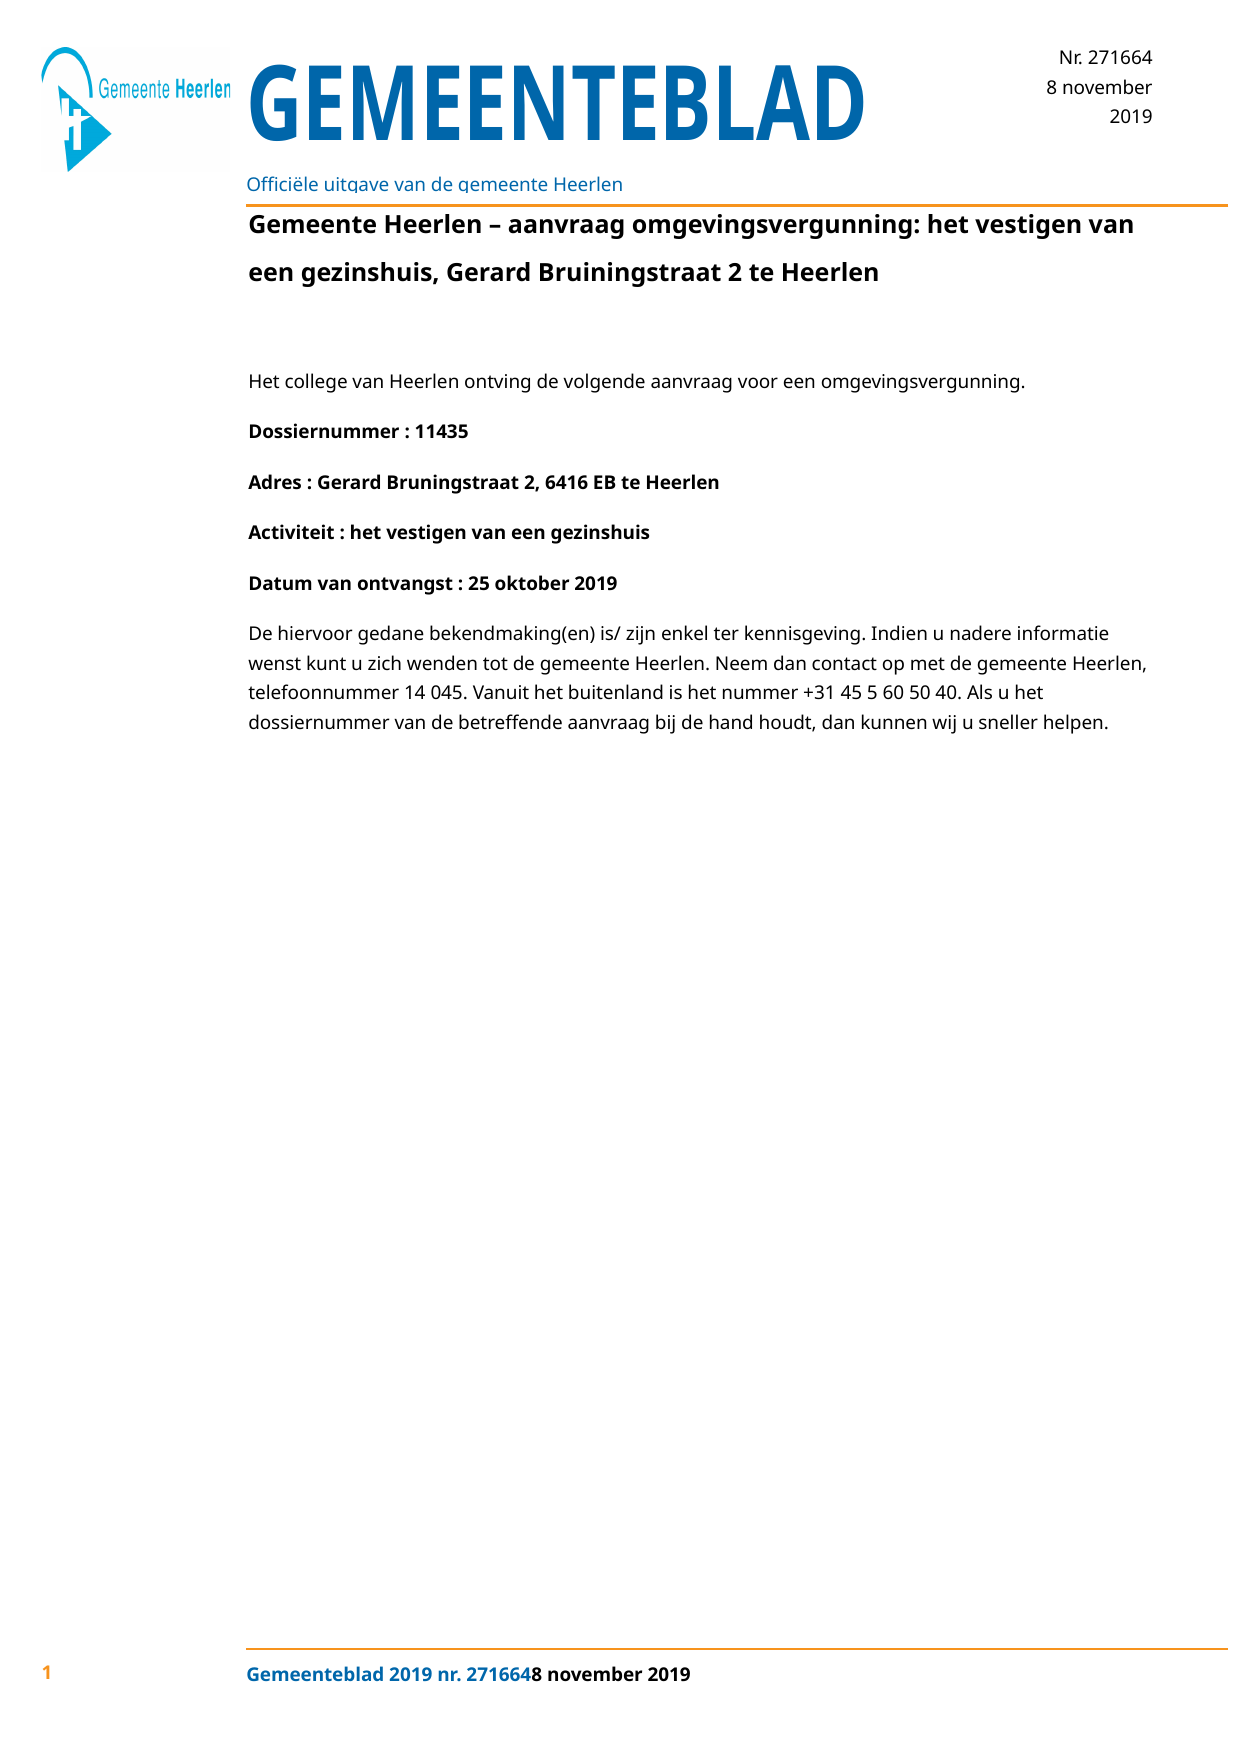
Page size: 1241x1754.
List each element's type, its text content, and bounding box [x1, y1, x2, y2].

text Het college van Heerlen ontving de volgende aanvraag voor een omgevingsvergunning. [248, 368, 1152, 394]
picture [41, 47, 231, 172]
text Adres : Gerard Bruningstraat 2, 6416 EB te Heerlen [248, 469, 1152, 495]
picture [41, 47, 59, 70]
text Dossiernummer : 11435 [248, 419, 1152, 444]
text Activiteit : het vestigen van een gezinshuis [248, 519, 1152, 545]
text De hiervoor gedane bekendmaking(en) is/ zijn enkel ter kennisgeving. Indien u nadere informatie wenst kunt u zich wenden tot de gemeente Heerlen. Neem dan contact op met de gemeente Heerlen, telefoonnummer 14 045. Vanuit het buitenland is het nummer +31 45 5 60 50 40. Als u het dossiernummer van de betreffende aanvraag bij de hand houdt, dan kunnen wij u sneller helpen. [248, 620, 1152, 735]
text Datum van ontvangst : 25 oktober 2019 [248, 570, 1152, 596]
text Gemeente Heerlen – aanvraag omgevingsvergunning: het vestigen van een gezinshuis, Gerard Bruiningstraat 2 te Heerlen [248, 207, 1152, 288]
